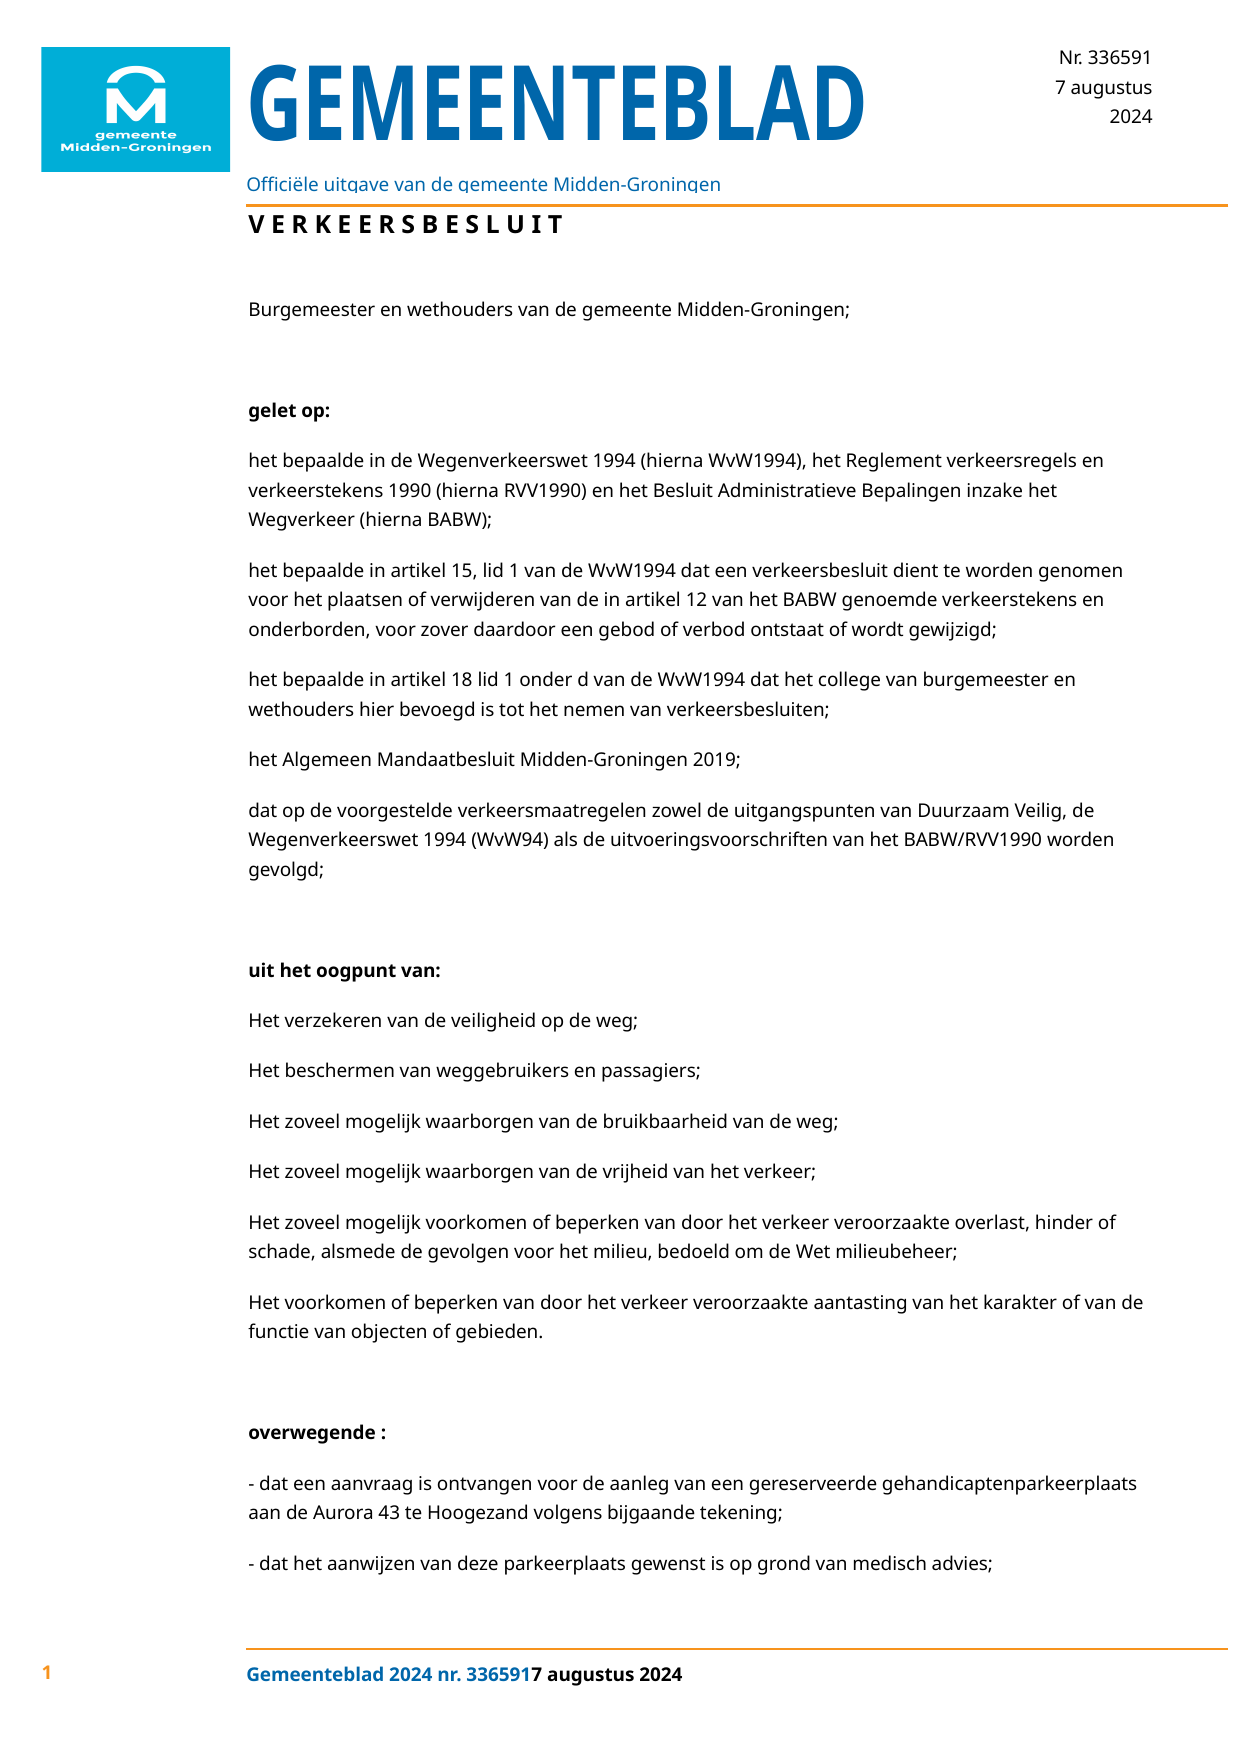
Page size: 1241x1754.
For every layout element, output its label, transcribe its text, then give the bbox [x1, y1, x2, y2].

text uit het oogpunt van: [248, 957, 1152, 983]
text dat op de voorgestelde verkeersmaatregelen zowel de uitgangspunten van Duurzaam Veilig, de Wegenverkeerswet 1994 (WvW94) als de uitvoeringsvoorschriften van het BABW/RVV1990 worden gevolgd; [248, 797, 1152, 882]
text gelet op: [248, 397, 1152, 423]
text Het beschermen van weggebruikers en passagiers; [248, 1058, 1152, 1083]
text Burgemeester en wethouders van de gemeente Midden-Groningen; [248, 296, 1152, 322]
text V E R K E E R S B E S L U I T [248, 207, 1152, 241]
text overwegende : [248, 1419, 1152, 1445]
text het bepaalde in de Wegenverkeerswet 1994 (hierna WvW1994), het Reglement verkeersregels en verkeerstekens 1990 (hierna RVV1990) en het Besluit Administratieve Bepalingen inzake het Wegverkeer (hierna BABW); [248, 447, 1152, 532]
text Het verzekeren van de veiligheid op de weg; [248, 1007, 1152, 1033]
text Het zoveel mogelijk voorkomen of beperken van door het verkeer veroorzaakte overlast, hinder of schade, alsmede de gevolgen voor het milieu, bedoeld om de Wet milieubeheer; [248, 1209, 1152, 1264]
text Het zoveel mogelijk waarborgen van de vrijheid van het verkeer; [248, 1158, 1152, 1184]
picture [108, 66, 164, 82]
picture [184, 146, 190, 153]
text het bepaalde in artikel 18 lid 1 onder d van de WvW1994 dat het college van burgemeester en wethouders hier bevoegd is tot het nemen van verkeersbesluiten; [248, 666, 1152, 722]
text Het voorkomen of beperken van door het verkeer veroorzaakte aantasting van het karakter of van de functie van objecten of gebieden. [248, 1289, 1152, 1344]
text Het zoveel mogelijk waarborgen van de bruikbaarheid van de weg; [248, 1108, 1152, 1134]
text het Algemeen Mandaatbesluit Midden-Groningen 2019; [248, 746, 1152, 772]
text - dat een aanvraag is ontvangen voor de aanleg van een gereserveerde gehandicaptenparkeerplaats aan de Aurora 43 te Hoogezand volgens bijgaande tekening; [248, 1470, 1152, 1525]
text - dat het aanwijzen van deze parkeerplaats gewenst is op grond van medisch advies; [248, 1550, 1152, 1576]
picture [107, 89, 165, 122]
text het bepaalde in artikel 15, lid 1 van de WvW1994 dat een verkeersbesluit dient te worden genomen voor het plaatsen of verwijderen van de in artikel 12 van het BABW genoemde verkeerstekens en onderborden, voor zover daardoor een gebod of verbod ontstaat of wordt gewijzigd; [248, 557, 1152, 642]
